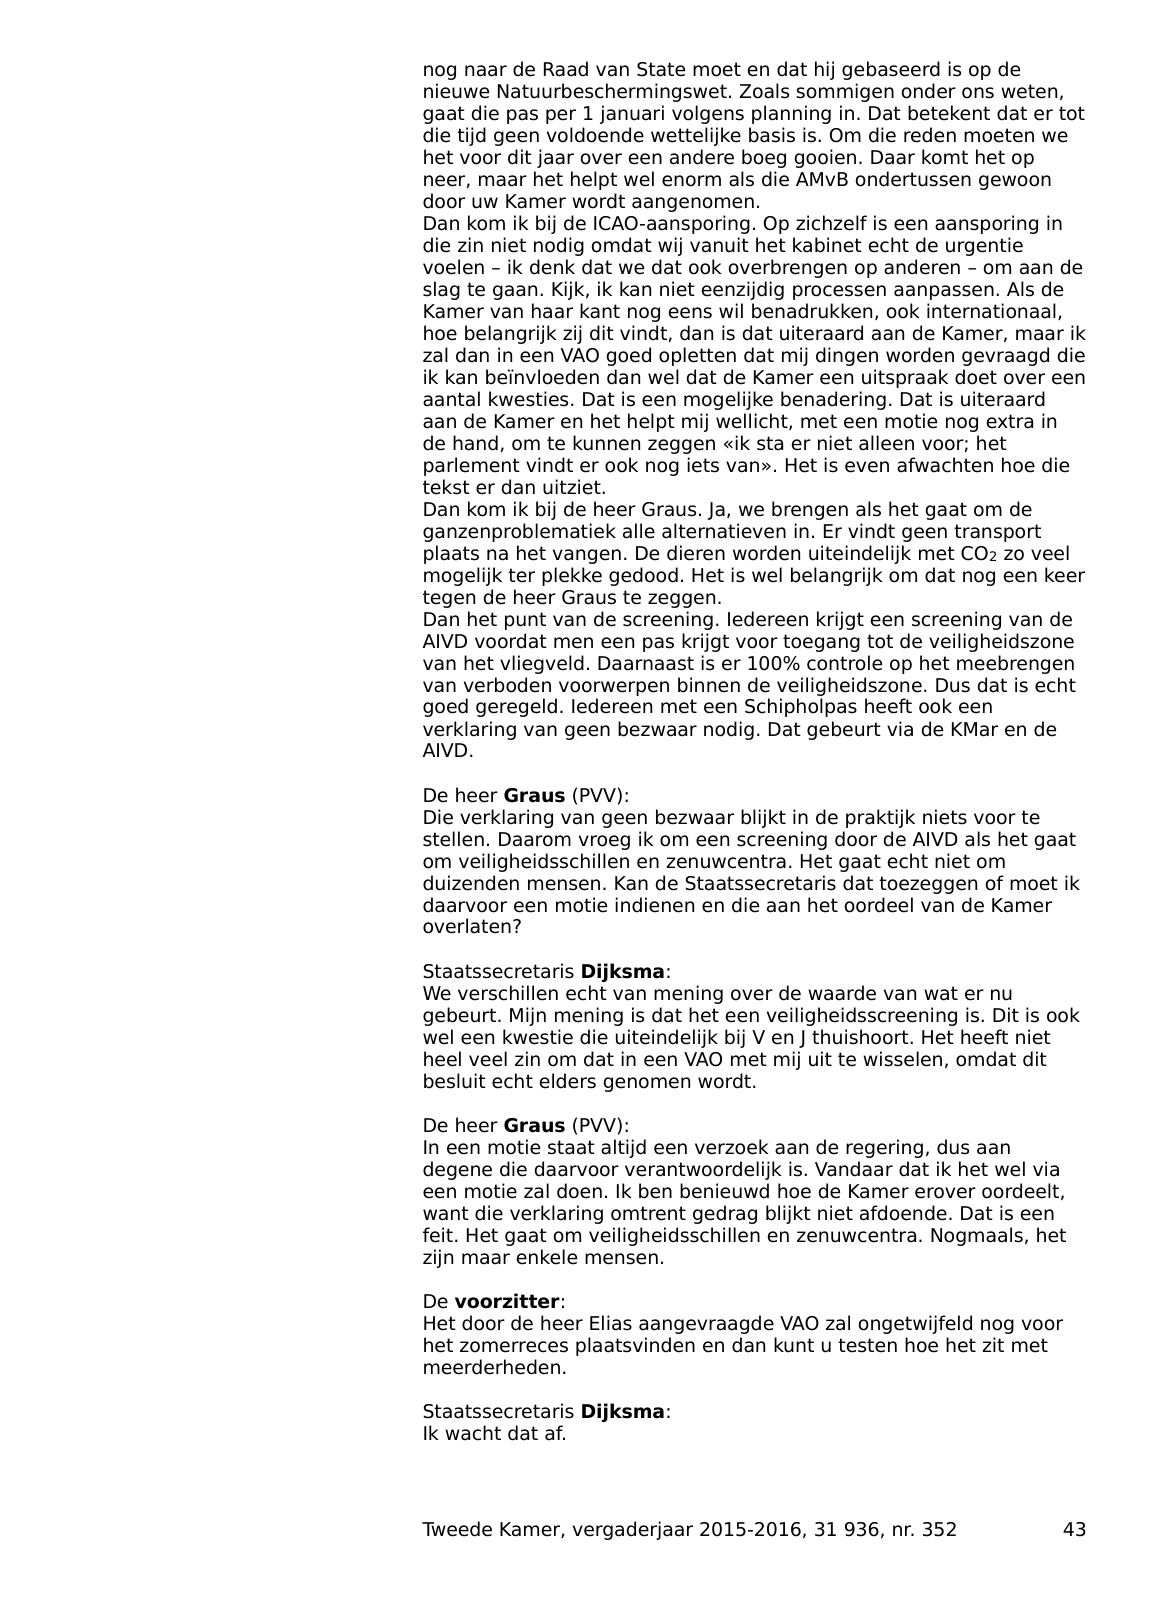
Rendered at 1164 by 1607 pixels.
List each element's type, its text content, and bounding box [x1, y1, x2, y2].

text De heer Graus (PVV): [422, 1115, 1087, 1137]
text Het door de heer Elias aangevraagde VAO zal ongetwijfeld nog voor het zomerreces plaatsvinden en dan kunt u testen hoe het zit met meerderheden. [422, 1313, 1087, 1379]
text De voorzitter: [422, 1291, 1087, 1313]
text Dan het punt van de screening. Iedereen krijgt een screening van de AIVD voordat men een pas krijgt voor toegang tot de veiligheidszone van het vliegveld. Daarnaast is er 100% controle op het meebrengen van verboden voorwerpen binnen de veiligheidszone. Dus dat is echt goed geregeld. Iedereen met een Schipholpas heeft ook een verklaring van geen bezwaar nodig. Dat gebeurt via de KMar en de AIVD. [422, 608, 1087, 762]
text Staatssecretaris Dijksma: [422, 961, 1087, 983]
text Staatssecretaris Dijksma: [422, 1401, 1087, 1423]
text nog naar de Raad van State moet en dat hij gebaseerd is op de nieuwe Natuurbeschermingswet. Zoals sommigen onder ons weten, gaat die pas per 1 januari volgens planning in. Dat betekent dat er tot die tijd geen voldoende wettelijke basis is. Om die reden moeten we het voor dit jaar over een andere boeg gooien. Daar komt het op neer, maar het helpt wel enorm als die AMvB ondertussen gewoon door uw Kamer wordt aangenomen. [422, 59, 1087, 213]
text Dan kom ik bij de ICAO-aansporing. Op zichzelf is een aansporing in die zin niet nodig omdat wij vanuit het kabinet echt de urgentie voelen – ik denk dat we dat ook overbrengen op anderen – om aan de slag te gaan. Kijk, ik kan niet eenzijdig processen aanpassen. Als de Kamer van haar kant nog eens wil benadrukken, ook internationaal, hoe belangrijk zij dit vindt, dan is dat uiteraard aan de Kamer, maar ik zal dan in een VAO goed opletten dat mij dingen worden gevraagd die ik kan beïnvloeden dan wel dat de Kamer een uitspraak doet over een aantal kwesties. Dat is een mogelijke benadering. Dat is uiteraard aan de Kamer en het helpt mij wellicht, met een motie nog extra in de hand, om te kunnen zeggen «ik sta er niet alleen voor; het parlement vindt er ook nog iets van». Het is even afwachten hoe die tekst er dan uitziet. [422, 213, 1087, 499]
text Ik wacht dat af. [422, 1423, 1087, 1445]
text Die verklaring van geen bezwaar blijkt in de praktijk niets voor te stellen. Daarom vroeg ik om een screening door de AIVD als het gaat om veiligheidsschillen en zenuwcentra. Het gaat echt niet om duizenden mensen. Kan de Staatssecretaris dat toezeggen of moet ik daarvoor een motie indienen en die aan het oordeel van de Kamer overlaten? [422, 807, 1087, 938]
text We verschillen echt van mening over de waarde van wat er nu gebeurt. Mijn mening is dat het een veiligheidsscreening is. Dit is ook wel een kwestie die uiteindelijk bij V en J thuishoort. Het heeft niet heel veel zin om dat in een VAO met mij uit te wisselen, omdat dit besluit echt elders genomen wordt. [422, 983, 1087, 1092]
text In een motie staat altijd een verzoek aan de regering, dus aan degene die daarvoor verantwoordelijk is. Vandaar dat ik het wel via een motie zal doen. Ik ben benieuwd hoe de Kamer erover oordeelt, want die verklaring omtrent gedrag blijkt niet afdoende. Dat is een feit. Het gaat om veiligheidsschillen en zenuwcentra. Nogmaals, het zijn maar enkele mensen. [422, 1137, 1087, 1268]
text Dan kom ik bij de heer Graus. Ja, we brengen als het gaat om de ganzenproblematiek alle alternatieven in. Er vindt geen transport plaats na het vangen. De dieren worden uiteindelijk met CO2 zo veel mogelijk ter plekke gedood. Het is wel belangrijk om dat nog een keer tegen de heer Graus te zeggen. [422, 499, 1087, 608]
text De heer Graus (PVV): [422, 784, 1087, 807]
